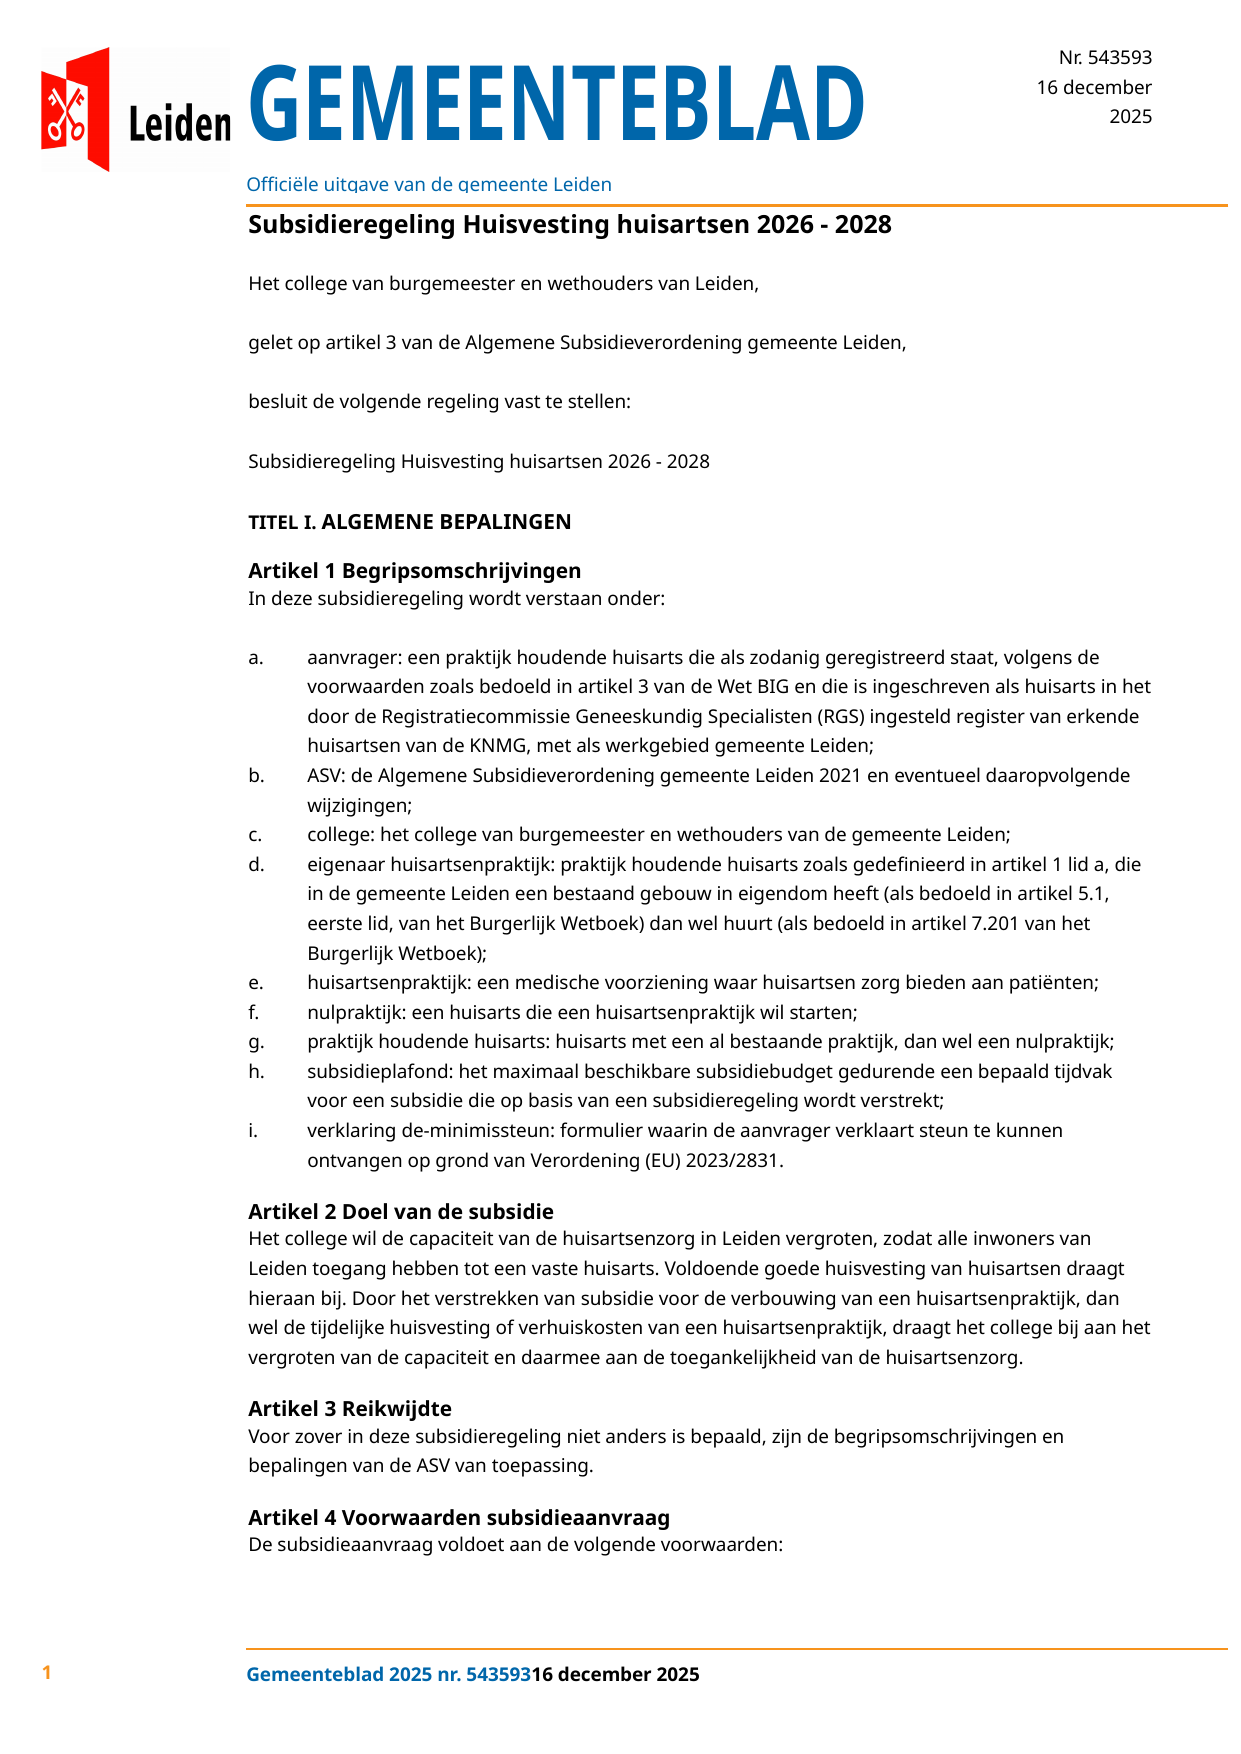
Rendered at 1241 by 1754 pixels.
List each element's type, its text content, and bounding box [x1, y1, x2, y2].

text In deze subsidieregeling wordt verstaan onder: [248, 585, 1152, 610]
text Voor zover in deze subsidieregeling niet anders is bepaald, zijn de begripsomschrijvingen en bepalingen van de ASV van toepassing. [248, 1423, 1152, 1478]
list verklaring de-minimissteun: formulier waarin de aanvrager verklaart steun te kunnen ontvangen op grond van Verordening (EU) 2023/2831. [248, 1117, 1152, 1172]
text De subsidieaanvraag voldoet aan de volgende voorwaarden: [248, 1531, 1152, 1557]
list college: het college van burgemeester en wethouders van de gemeente Leiden; [248, 821, 1152, 847]
list praktijk houdende huisarts: huisarts met een al bestaande praktijk, dan wel een nulpraktijk; [248, 1028, 1152, 1054]
text gelet op artikel 3 van de Algemene Subsidieverordening gemeente Leiden, [248, 329, 1152, 355]
list huisartsenpraktijk: een medische voorziening waar huisartsen zorg bieden aan patiënten; [248, 969, 1152, 995]
text Artikel 2 Doel van de subsidie [248, 1197, 1152, 1226]
text TITEL I. ALGEMENE BEPALINGEN [248, 507, 1152, 535]
list eigenaar huisartsenpraktijk: praktijk houdende huisarts zoals gedefinieerd in artikel 1 lid a, die in de gemeente Leiden een bestaand gebouw in eigendom heeft (als bedoeld in artikel 5.1, eerste lid, van het Burgerlijk Wetboek) dan wel huurt (als bedoeld in artikel 7.201 van het Burgerlijk Wetboek); [248, 851, 1152, 965]
text besluit de volgende regeling vast te stellen: [248, 389, 1152, 414]
text Subsidieregeling Huisvesting huisartsen 2026 - 2028 [248, 207, 1152, 241]
text Het college wil de capaciteit van de huisartsenzorg in Leiden vergroten, zodat alle inwoners van Leiden toegang hebben tot een vaste huisarts. Voldoende goede huisvesting van huisartsen draagt hieraan bij. Door het verstrekken van subsidie voor de verbouwing van een huisartsenpraktijk, dan wel de tijdelijke huisvesting of verhuiskosten van een huisartsenpraktijk, draagt het college bij aan het vergroten van de capaciteit en daarmee aan de toegankelijkheid van de huisartsenzorg. [248, 1226, 1152, 1370]
text Artikel 4 Voorwaarden subsidieaanvraag [248, 1503, 1152, 1531]
list ASV: de Algemene Subsidieverordening gemeente Leiden 2021 en eventueel daaropvolgende wijzigingen; [248, 762, 1152, 817]
text Artikel 1 Begripsomschrijvingen [248, 556, 1152, 585]
list aanvrager: een praktijk houdende huisarts die als zodanig geregistreerd staat, volgens de voorwaarden zoals bedoeld in artikel 3 van de Wet BIG en die is ingeschreven als huisarts in het door de Registratiecommissie Geneeskundig Specialisten (RGS) ingesteld register van erkende huisartsen van de KNMG, met als werkgebied gemeente Leiden; [248, 644, 1152, 758]
text Artikel 3 Reikwijdte [248, 1394, 1152, 1423]
list subsidieplafond: het maximaal beschikbare subsidiebudget gedurende een bepaald tijdvak voor een subsidie die op basis van een subsidieregeling wordt verstrekt; [248, 1058, 1152, 1113]
text Subsidieregeling Huisvesting huisartsen 2026 - 2028 [248, 448, 1152, 473]
text Het college van burgemeester en wethouders van Leiden, [248, 270, 1152, 296]
picture [41, 47, 231, 172]
list nulpraktijk: een huisarts die een huisartsenpraktijk wil starten; [248, 999, 1152, 1024]
